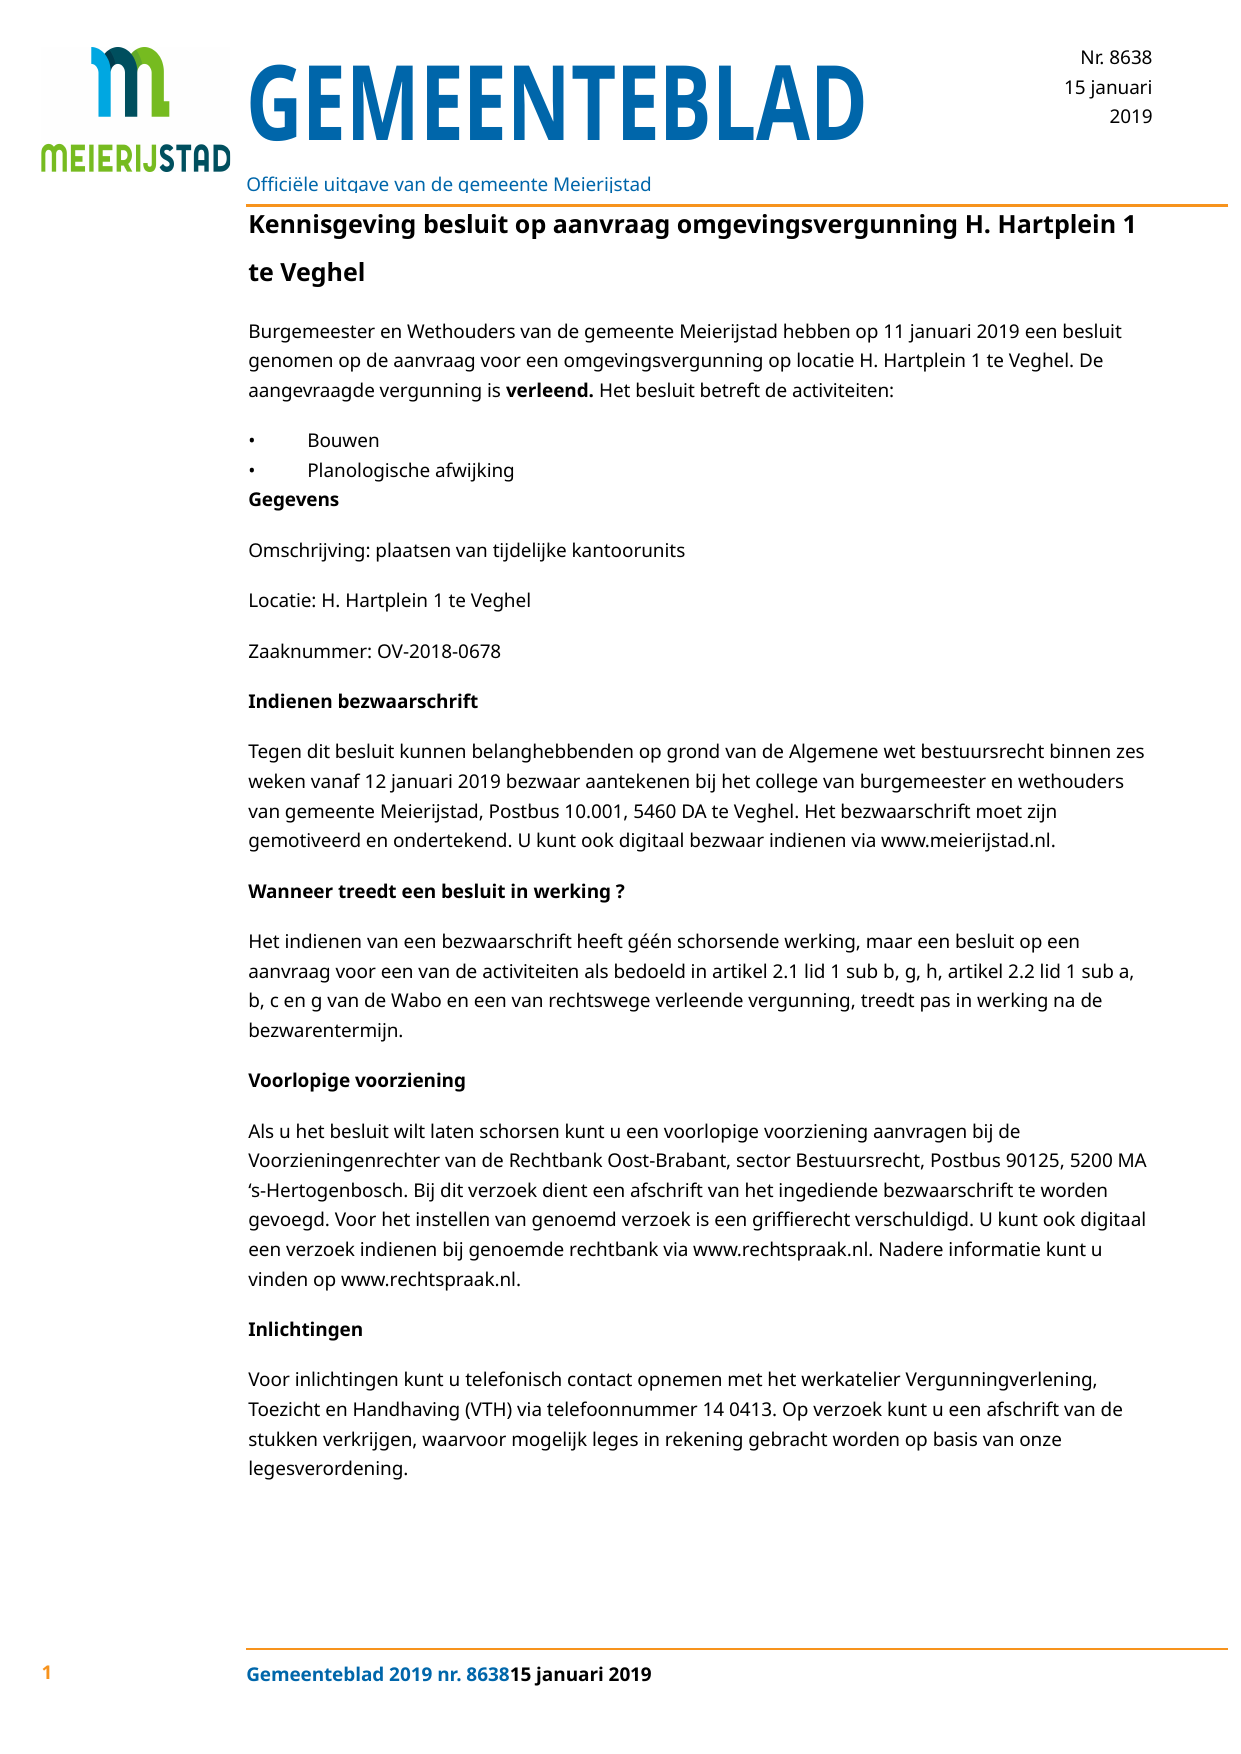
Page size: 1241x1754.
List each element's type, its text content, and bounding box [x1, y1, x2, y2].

text Zaaknummer: OV-2018-0678 [248, 638, 1152, 664]
text Locatie: H. Hartplein 1 te Veghel [248, 587, 1152, 613]
picture [41, 47, 231, 172]
text Als u het besluit wilt laten schorsen kunt u een voorlopige voorziening aanvragen bij de Voorzieningenrechter van de Rechtbank Oost-Brabant, sector Bestuursrecht, Postbus 90125, 5200 MA ‘s-Hertogenbosch. Bij dit verzoek dient een afschrift van het ingediende bezwaarschrift te worden gevoegd. Voor het instellen van genoemd verzoek is een griffierecht verschuldigd. U kunt ook digitaal een verzoek indienen bij genoemde rechtbank via www.rechtspraak.nl. Nadere informatie kunt u vinden op www.rechtspraak.nl. [248, 1118, 1152, 1292]
text Inlichtingen [248, 1316, 1152, 1342]
text Voor inlichtingen kunt u telefonisch contact opnemen met het werkatelier Vergunningverlening, Toezicht en Handhaving (VTH) via telefoonnummer 14 0413. Op verzoek kunt u een afschrift van de stukken verkrijgen, waarvoor mogelijk leges in rekening gebracht worden op basis van onze legesverordening. [248, 1367, 1152, 1481]
text Indienen bezwaarschrift [248, 688, 1152, 714]
text Voorlopige voorziening [248, 1067, 1152, 1093]
text Het indienen van een bezwaarschrift heeft géén schorsende werking, maar een besluit op een aanvraag voor een van de activiteiten als bedoeld in artikel 2.1 lid 1 sub b, g, h, artikel 2.2 lid 1 sub a, b, c en g van de Wabo en een van rechtswege verleende vergunning, treedt pas in werking na de bezwarentermijn. [248, 928, 1152, 1043]
text Burgemeester en Wethouders van de gemeente Meierijstad hebben op 11 januari 2019 een besluit genomen op de aanvraag voor een omgevingsvergunning op locatie H. Hartplein 1 te Veghel. De aangevraagde vergunning is verleend. Het besluit betreft de activiteiten: [248, 318, 1152, 403]
text Tegen dit besluit kunnen belanghebbenden op grond van de Algemene wet bestuursrecht binnen zes weken vanaf 12 januari 2019 bezwaar aantekenen bij het college van burgemeester en wethouders van gemeente Meierijstad, Postbus 10.001, 5460 DA te Veghel. Het bezwaarschrift moet zijn gemotiveerd en ondertekend. U kunt ook digitaal bezwaar indienen via www.meierijstad.nl. [248, 739, 1152, 853]
text Gegevens [248, 487, 1152, 512]
text Wanneer treedt een besluit in werking ? [248, 878, 1152, 904]
list Bouwen [248, 427, 1152, 453]
text Kennisgeving besluit op aanvraag omgevingsvergunning H. Hartplein 1 te Veghel [248, 207, 1152, 288]
list Planologische afwijking [248, 457, 1152, 483]
text Omschrijving: plaatsen van tijdelijke kantoorunits [248, 537, 1152, 563]
